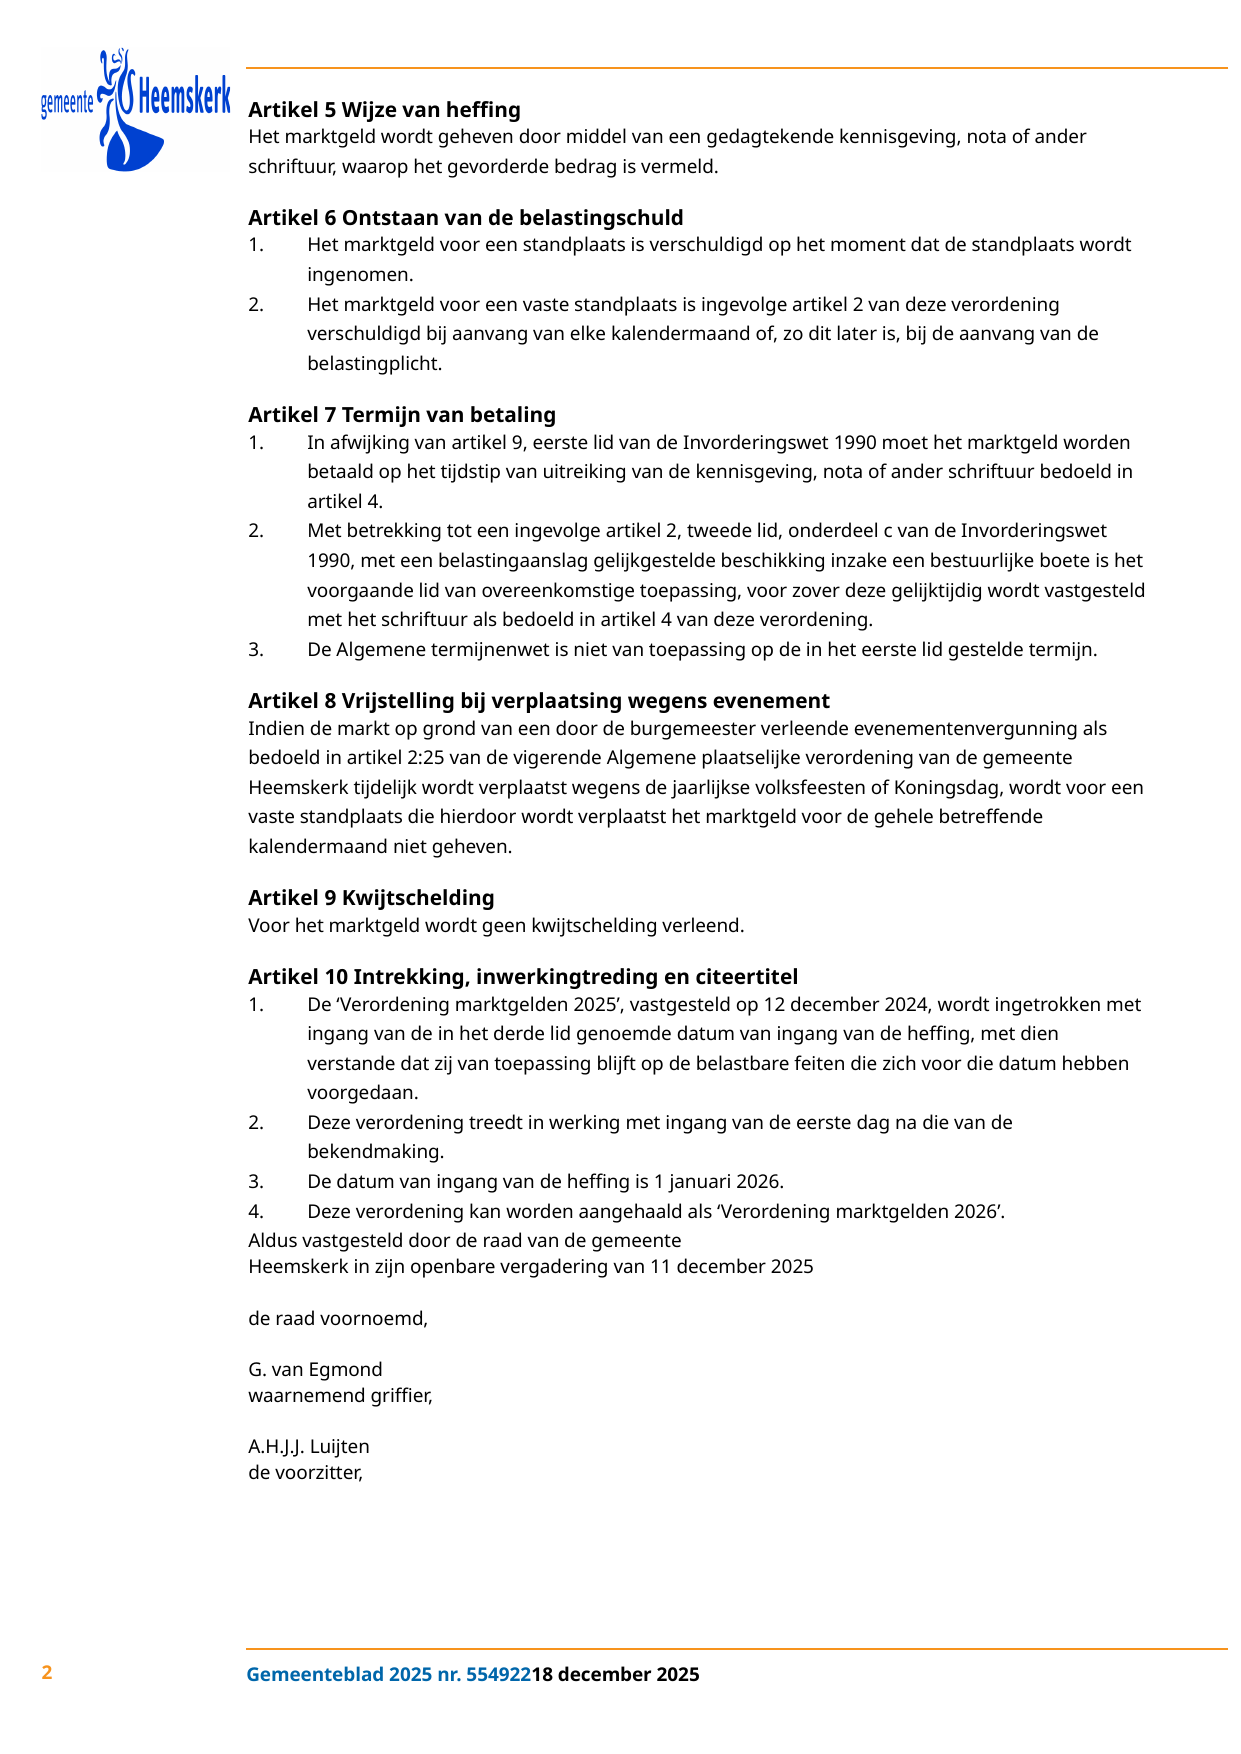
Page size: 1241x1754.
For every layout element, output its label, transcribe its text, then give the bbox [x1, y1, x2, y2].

text G. van Egmond [248, 1356, 1152, 1382]
text Artikel 6 Ontstaan van de belastingschuld [248, 203, 1152, 232]
list De ‘Verordening marktgelden 2025’, vastgesteld op 12 december 2024, wordt ingetrokken met ingang van de in het derde lid genoemde datum van ingang van de heffing, met dien verstande dat zij van toepassing blijft op de belastbare feiten die zich voor die datum hebben voorgedaan. [248, 991, 1152, 1105]
text de raad voornoemd, [248, 1305, 1152, 1330]
text Het marktgeld wordt geheven door middel van een gedagtekende kennisgeving, nota of ander schriftuur, waarop het gevorderde bedrag is vermeld. [248, 123, 1152, 178]
list De Algemene termijnenwet is niet van toepassing op de in het eerste lid gestelde termijn. [248, 636, 1152, 662]
text Heemskerk in zijn openbare vergadering van 11 december 2025 [248, 1253, 1152, 1279]
list De datum van ingang van de heffing is 1 januari 2026. [248, 1168, 1152, 1194]
text Indien de markt op grond van een door de burgemeester verleende evenementenvergunning als bedoeld in artikel 2:25 van de vigerende Algemene plaatselijke verordening van de gemeente Heemskerk tijdelijk wordt verplaatst wegens de jaarlijkse volksfeesten of Koningsdag, wordt voor een vaste standplaats die hierdoor wordt verplaatst het marktgeld voor de gehele betreffende kalendermaand niet geheven. [248, 715, 1152, 859]
text Artikel 8 Vrijstelling bij verplaatsing wegens evenement [248, 686, 1152, 715]
text Aldus vastgesteld door de raad van de gemeente [248, 1227, 1152, 1253]
list In afwijking van artikel 9, eerste lid van de Invorderingswet 1990 moet het marktgeld worden betaald op het tijdstip van uitreiking van de kennisgeving, nota of ander schriftuur bedoeld in artikel 4. [248, 429, 1152, 514]
text Artikel 10 Intrekking, inwerkingtreding en citeertitel [248, 962, 1152, 991]
picture [41, 47, 231, 172]
list Het marktgeld voor een standplaats is verschuldigd op het moment dat de standplaats wordt ingenomen. [248, 232, 1152, 287]
text Artikel 5 Wijze van heffing [248, 95, 1152, 123]
text A.H.J.J. Luijten [248, 1433, 1152, 1459]
list Met betrekking tot een ingevolge artikel 2, tweede lid, onderdeel c van de Invorderingswet 1990, met een belastingaanslag gelijkgestelde beschikking inzake een bestuurlijke boete is het voorgaande lid van overeenkomstige toepassing, voor zover deze gelijktijdig wordt vastgesteld met het schriftuur als bedoeld in artikel 4 van deze verordening. [248, 518, 1152, 632]
text de voorzitter, [248, 1459, 1152, 1485]
list Deze verordening kan worden aangehaald als ‘Verordening marktgelden 2026’. [248, 1198, 1152, 1224]
text waarnemend griffier, [248, 1382, 1152, 1408]
text Artikel 9 Kwijtschelding [248, 883, 1152, 912]
text Artikel 7 Termijn van betaling [248, 400, 1152, 429]
text Voor het marktgeld wordt geen kwijtschelding verleend. [248, 912, 1152, 938]
list Het marktgeld voor een vaste standplaats is ingevolge artikel 2 van deze verordening verschuldigd bij aanvang van elke kalendermaand of, zo dit later is, bij de aanvang van de belastingplicht. [248, 291, 1152, 376]
list Deze verordening treedt in werking met ingang van de eerste dag na die van de bekendmaking. [248, 1109, 1152, 1164]
